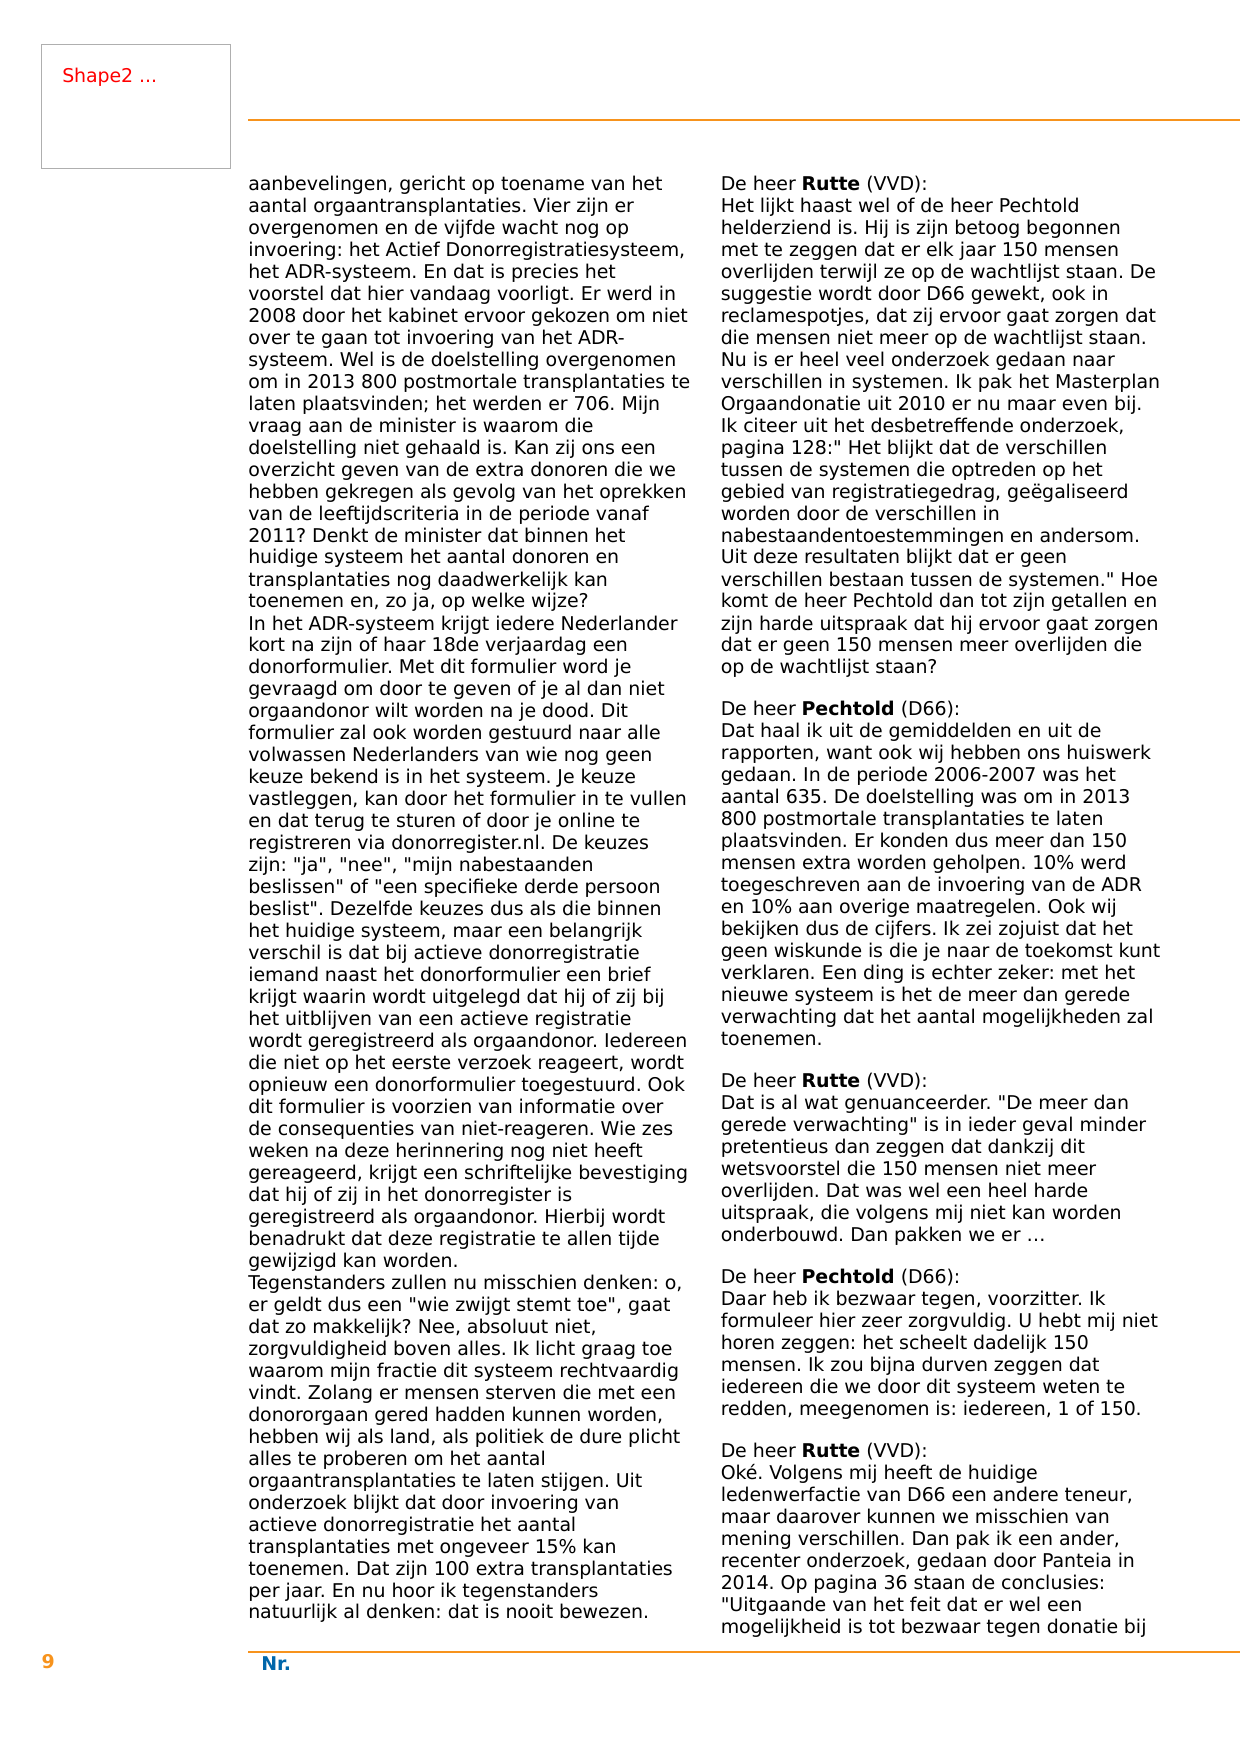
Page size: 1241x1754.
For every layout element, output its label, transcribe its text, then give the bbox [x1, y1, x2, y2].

text De heer Pechtold (D66): [721, 1266, 1163, 1288]
text Daar heb ik bezwaar tegen, voorzitter. Ik formuleer hier zeer zorgvuldig. U hebt mij niet horen zeggen: het scheelt dadelijk 150 mensen. Ik zou bijna durven zeggen dat iedereen die we door dit systeem weten te redden, meegenomen is: iedereen, 1 of 150. [721, 1288, 1163, 1420]
text De heer Rutte (VVD): [721, 1440, 1163, 1462]
text Tegenstanders zullen nu misschien denken: o, er geldt dus een "wie zwijgt stemt toe", gaat dat zo makkelijk? Nee, absoluut niet, zorgvuldigheid boven alles. Ik licht graag toe waarom mijn fractie dit systeem rechtvaardig vindt. Zolang er mensen sterven die met een donororgaan gered hadden kunnen worden, hebben wij als land, als politiek de dure plicht alles te proberen om het aantal orgaantransplantaties te laten stijgen. Uit onderzoek blijkt dat door invoering van actieve donorregistratie het aantal transplantaties met ongeveer 15% kan toenemen. Dat zijn 100 extra transplantaties per jaar. En nu hoor ik tegenstanders natuurlijk al denken: dat is nooit bewezen. [248, 1272, 691, 1623]
text De heer Rutte (VVD): [721, 173, 1163, 195]
text Oké. Volgens mij heeft de huidige ledenwerfactie van D66 een andere teneur, maar daarover kunnen we misschien van mening verschillen. Dan pak ik een ander, recenter onderzoek, gedaan door Panteia in 2014. Op pagina 36 staan de conclusies: "Uitgaande van het feit dat er wel een mogelijkheid is tot bezwaar tegen donatie bij [721, 1462, 1163, 1637]
text aanbevelingen, gericht op toename van het aantal orgaantransplantaties. Vier zijn er overgenomen en de vijfde wacht nog op invoering: het Actief Donorregistratiesysteem, het ADR-systeem. En dat is precies het voorstel dat hier vandaag voorligt. Er werd in 2008 door het kabinet ervoor gekozen om niet over te gaan tot invoering van het ADR-systeem. Wel is de doelstelling overgenomen om in 2013 800 postmortale transplantaties te laten plaatsvinden; het werden er 706. Mijn vraag aan de minister is waarom die doelstelling niet gehaald is. Kan zij ons een overzicht geven van de extra donoren die we hebben gekregen als gevolg van het oprekken van de leeftijdscriteria in de periode vanaf 2011? Denkt de minister dat binnen het huidige systeem het aantal donoren en transplantaties nog daadwerkelijk kan toenemen en, zo ja, op welke wijze? [248, 173, 691, 612]
text De heer Rutte (VVD): [721, 1070, 1163, 1092]
text De heer Pechtold (D66): [721, 698, 1163, 720]
text Dat is al wat genuanceerder. "De meer dan gerede verwachting" is in ieder geval minder pretentieus dan zeggen dat dankzij dit wetsvoorstel die 150 mensen niet meer overlijden. Dat was wel een heel harde uitspraak, die volgens mij niet kan worden onderbouwd. Dan pakken we er … [721, 1092, 1163, 1246]
text Dat haal ik uit de gemiddelden en uit de rapporten, want ook wij hebben ons huiswerk gedaan. In de periode 2006-2007 was het aantal 635. De doelstelling was om in 2013 800 postmortale transplantaties te laten plaatsvinden. Er konden dus meer dan 150 mensen extra worden geholpen. 10% werd toegeschreven aan de invoering van de ADR en 10% aan overige maatregelen. Ook wij bekijken dus de cijfers. Ik zei zojuist dat het geen wiskunde is die je naar de toekomst kunt verklaren. Een ding is echter zeker: met het nieuwe systeem is het de meer dan gerede verwachting dat het aantal mogelijkheden zal toenemen. [721, 720, 1163, 1050]
text In het ADR-systeem krijgt iedere Nederlander kort na zijn of haar 18de verjaardag een donorformulier. Met dit formulier word je gevraagd om door te geven of je al dan niet orgaandonor wilt worden na je dood. Dit formulier zal ook worden gestuurd naar alle volwassen Nederlanders van wie nog geen keuze bekend is in het systeem. Je keuze vastleggen, kan door het formulier in te vullen en dat terug te sturen of door je online te registreren via donorregister.nl. De keuzes zijn: "ja", "nee", "mijn nabestaanden beslissen" of "een specifieke derde persoon beslist". Dezelfde keuzes dus als die binnen het huidige systeem, maar een belangrijk verschil is dat bij actieve donorregistratie iemand naast het donorformulier een brief krijgt waarin wordt uitgelegd dat hij of zij bij het uitblijven van een actieve registratie wordt geregistreerd als orgaandonor. Iedereen die niet op het eerste verzoek reageert, wordt opnieuw een donorformulier toegestuurd. Ook dit formulier is voorzien van informatie over de consequenties van niet-reageren. Wie zes weken na deze herinnering nog niet heeft gereageerd, krijgt een schriftelijke bevestiging dat hij of zij in het donorregister is geregistreerd als orgaandonor. Hierbij wordt benadrukt dat deze registratie te allen tijde gewijzigd kan worden. [248, 612, 691, 1272]
text Het lijkt haast wel of de heer Pechtold helderziend is. Hij is zijn betoog begonnen met te zeggen dat er elk jaar 150 mensen overlijden terwijl ze op de wachtlijst staan. De suggestie wordt door D66 gewekt, ook in reclamespotjes, dat zij ervoor gaat zorgen dat die mensen niet meer op de wachtlijst staan. Nu is er heel veel onderzoek gedaan naar verschillen in systemen. Ik pak het Masterplan Orgaandonatie uit 2010 er nu maar even bij. Ik citeer uit het desbetreffende onderzoek, pagina 128:" Het blijkt dat de verschillen tussen de systemen die optreden op het gebied van registratiegedrag, geëgaliseerd worden door de verschillen in nabestaandentoestemmingen en andersom. Uit deze resultaten blijkt dat er geen verschillen bestaan tussen de systemen." Hoe komt de heer Pechtold dan tot zijn getallen en zijn harde uitspraak dat hij ervoor gaat zorgen dat er geen 150 mensen meer overlijden die op de wachtlijst staan? [721, 195, 1163, 678]
